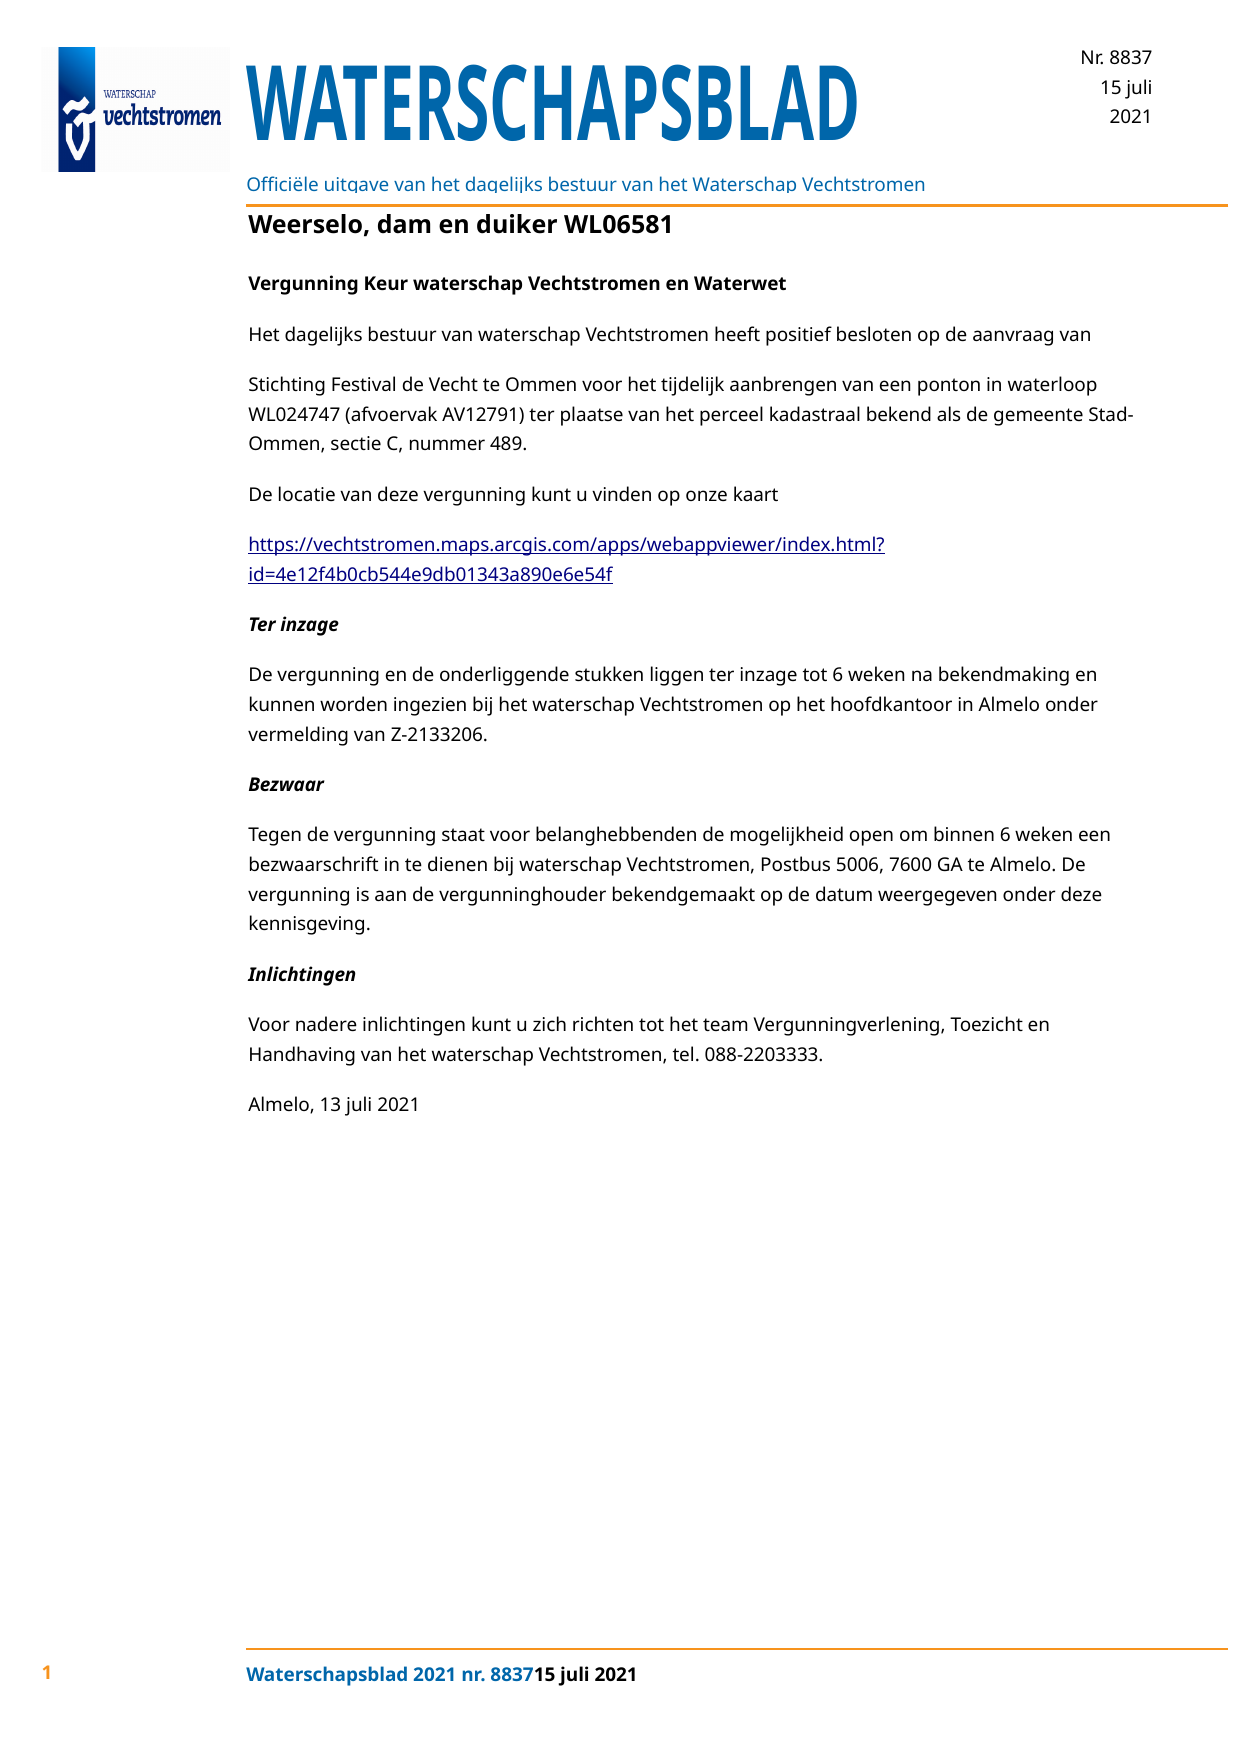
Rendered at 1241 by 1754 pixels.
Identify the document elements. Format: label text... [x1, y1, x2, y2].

text Vergunning Keur waterschap Vechtstromen en Waterwet [248, 270, 1152, 296]
text Almelo, 13 juli 2021 [248, 1091, 1152, 1117]
picture [41, 47, 231, 172]
text Weerselo, dam en duiker WL06581 [248, 207, 1152, 241]
text Bezwaar [248, 771, 1152, 797]
text Het dagelijks bestuur van waterschap Vechtstromen heeft positief besloten op de aanvraag van [248, 321, 1152, 346]
text De vergunning en de onderliggende stukken liggen ter inzage tot 6 weken na bekendmaking en kunnen worden ingezien bij het waterschap Vechtstromen op het hoofdkantoor in Almelo onder vermelding van Z-2133206. [248, 662, 1152, 746]
text Tegen de vergunning staat voor belanghebbenden de mogelijkheid open om binnen 6 weken een bezwaarschrift in te dienen bij waterschap Vechtstromen, Postbus 5006, 7600 GA te Almelo. De vergunning is aan de vergunninghouder bekendgemaakt op de datum weergegeven onder deze kennisgeving. [248, 822, 1152, 936]
text https://vechtstromen.maps.arcgis.com/apps/webappviewer/index.html?id=4e12f4b0cb544e9db01343a890e6e54f [248, 531, 1152, 586]
text Stichting Festival de Vecht te Ommen voor het tijdelijk aanbrengen van een ponton in waterloop WL024747 (afvoervak AV12791) ter plaatse van het perceel kadastraal bekend als de gemeente Stad-Ommen, sectie C, nummer 489. [248, 371, 1152, 456]
text Voor nadere inlichtingen kunt u zich richten tot het team Vergunningverlening, Toezicht en Handhaving van het waterschap Vechtstromen, tel. 088-2203333. [248, 1011, 1152, 1066]
text Ter inzage [248, 611, 1152, 637]
text De locatie van deze vergunning kunt u vinden op onze kaart [248, 481, 1152, 506]
text Inlichtingen [248, 961, 1152, 986]
